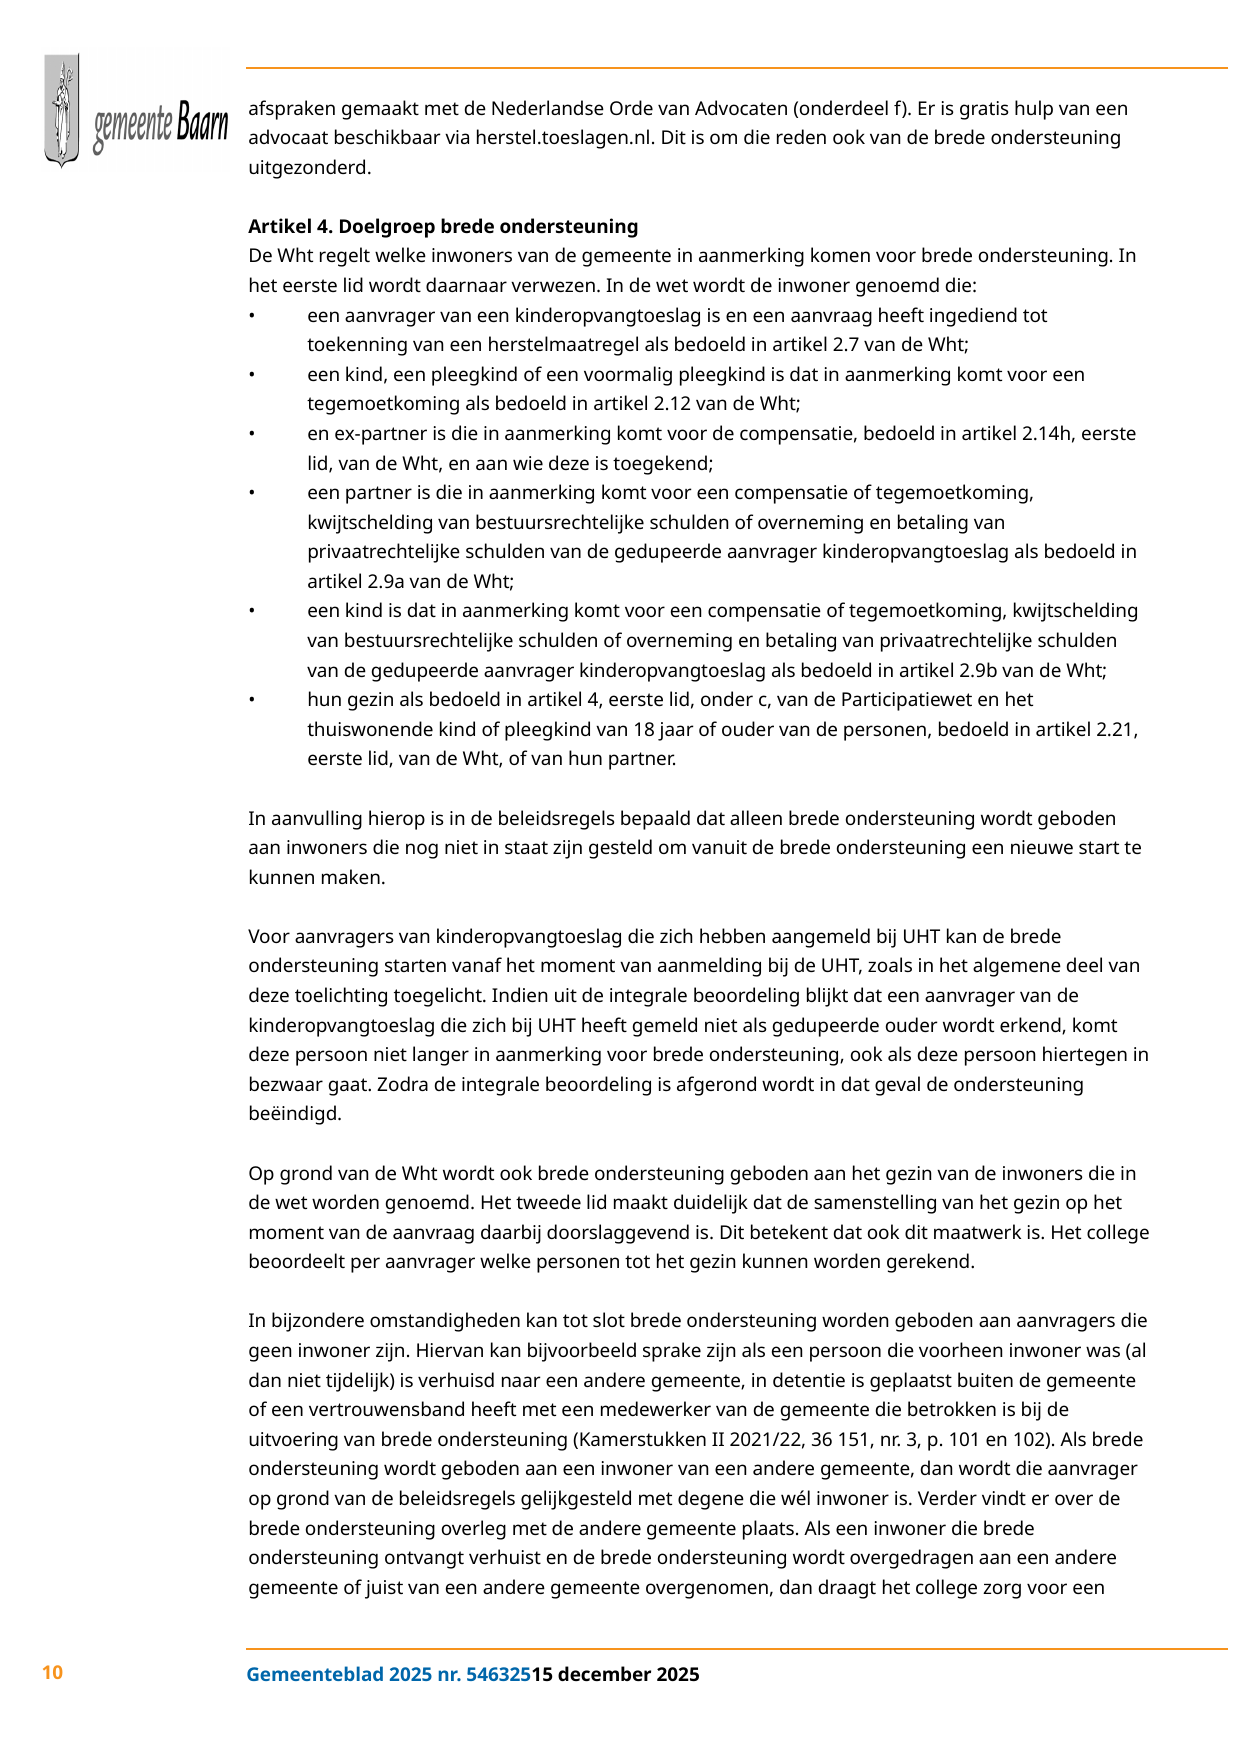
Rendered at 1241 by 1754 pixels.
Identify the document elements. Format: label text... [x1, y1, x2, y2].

list een partner is die in aanmerking komt voor een compensatie of tegemoetkoming, kwijtschelding van bestuursrechtelijke schulden of overneming en betaling van privaatrechtelijke schulden van de gedupeerde aanvrager kinderopvangtoeslag als bedoeld in artikel 2.9a van de Wht; [248, 479, 1152, 594]
text De Wht regelt welke inwoners van de gemeente in aanmerking komen voor brede ondersteuning. In het eerste lid wordt daarnaar verwezen. In de wet wordt de inwoner genoemd die: [248, 243, 1152, 298]
list een aanvrager van een kinderopvangtoeslag is en een aanvraag heeft ingediend tot toekenning van een herstelmaatregel als bedoeld in artikel 2.7 van de Wht; [248, 302, 1152, 357]
list een kind, een pleegkind of een voormalig pleegkind is dat in aanmerking komt voor een tegemoetkoming als bedoeld in artikel 2.12 van de Wht; [248, 361, 1152, 416]
picture [41, 47, 231, 172]
text In bijzondere omstandigheden kan tot slot brede ondersteuning worden geboden aan aanvragers die geen inwoner zijn. Hiervan kan bijvoorbeeld sprake zijn als een persoon die voorheen inwoner was (al dan niet tijdelijk) is verhuisd naar een andere gemeente, in detentie is geplaatst buiten de gemeente of een vertrouwensband heeft met een medewerker van de gemeente die betrokken is bij de uitvoering van brede ondersteuning (Kamerstukken II 2021/22, 36 151, nr. 3, p. 101 en 102). Als brede ondersteuning wordt geboden aan een inwoner van een andere gemeente, dan wordt die aanvrager op grond van de beleidsregels gelijkgesteld met degene die wél inwoner is. Verder vindt er over de brede ondersteuning overleg met de andere gemeente plaats. Als een inwoner die brede ondersteuning ontvangt verhuist en de brede ondersteuning wordt overgedragen aan een andere gemeente of juist van een andere gemeente overgenomen, dan draagt het college zorg voor een [248, 1308, 1152, 1600]
text afspraken gemaakt met de Nederlandse Orde van Advocaten (onderdeel f). Er is gratis hulp van een advocaat beschikbaar via herstel.toeslagen.nl. Dit is om die reden ook van de brede ondersteuning uitgezonderd. [248, 95, 1152, 180]
list een kind is dat in aanmerking komt voor een compensatie of tegemoetkoming, kwijtschelding van bestuursrechtelijke schulden of overneming en betaling van privaatrechtelijke schulden van de gedupeerde aanvrager kinderopvangtoeslag als bedoeld in artikel 2.9b van de Wht; [248, 598, 1152, 683]
text In aanvulling hierop is in de beleidsregels bepaald dat alleen brede ondersteuning wordt geboden aan inwoners die nog niet in staat zijn gesteld om vanuit de brede ondersteuning een nieuwe start te kunnen maken. [248, 805, 1152, 890]
list en ex-partner is die in aanmerking komt voor de compensatie, bedoeld in artikel 2.14h, eerste lid, van de Wht, en aan wie deze is toegekend; [248, 420, 1152, 476]
text Op grond van de Wht wordt ook brede ondersteuning geboden aan het gezin van de inwoners die in de wet worden genoemd. Het tweede lid maakt duidelijk dat de samenstelling van het gezin op het moment van de aanvraag daarbij doorslaggevend is. Dit betekent dat ook dit maatwerk is. Het college beoordeelt per aanvrager welke personen tot het gezin kunnen worden gerekend. [248, 1160, 1152, 1274]
text Artikel 4. Doelgroep brede ondersteuning [248, 213, 1152, 239]
text Voor aanvragers van kinderopvangtoeslag die zich hebben aangemeld bij UHT kan de brede ondersteuning starten vanaf het moment van aanmelding bij de UHT, zoals in het algemene deel van deze toelichting toegelicht. Indien uit de integrale beoordeling blijkt dat een aanvrager van de kinderopvangtoeslag die zich bij UHT heeft gemeld niet als gedupeerde ouder wordt erkend, komt deze persoon niet langer in aanmerking voor brede ondersteuning, ook als deze persoon hiertegen in bezwaar gaat. Zodra de integrale beoordeling is afgerond wordt in dat geval de ondersteuning beëindigd. [248, 923, 1152, 1126]
list hun gezin als bedoeld in artikel 4, eerste lid, onder c, van de Participatiewet en het thuiswonende kind of pleegkind van 18 jaar of ouder van de personen, bedoeld in artikel 2.21, eerste lid, van de Wht, of van hun partner. [248, 686, 1152, 771]
